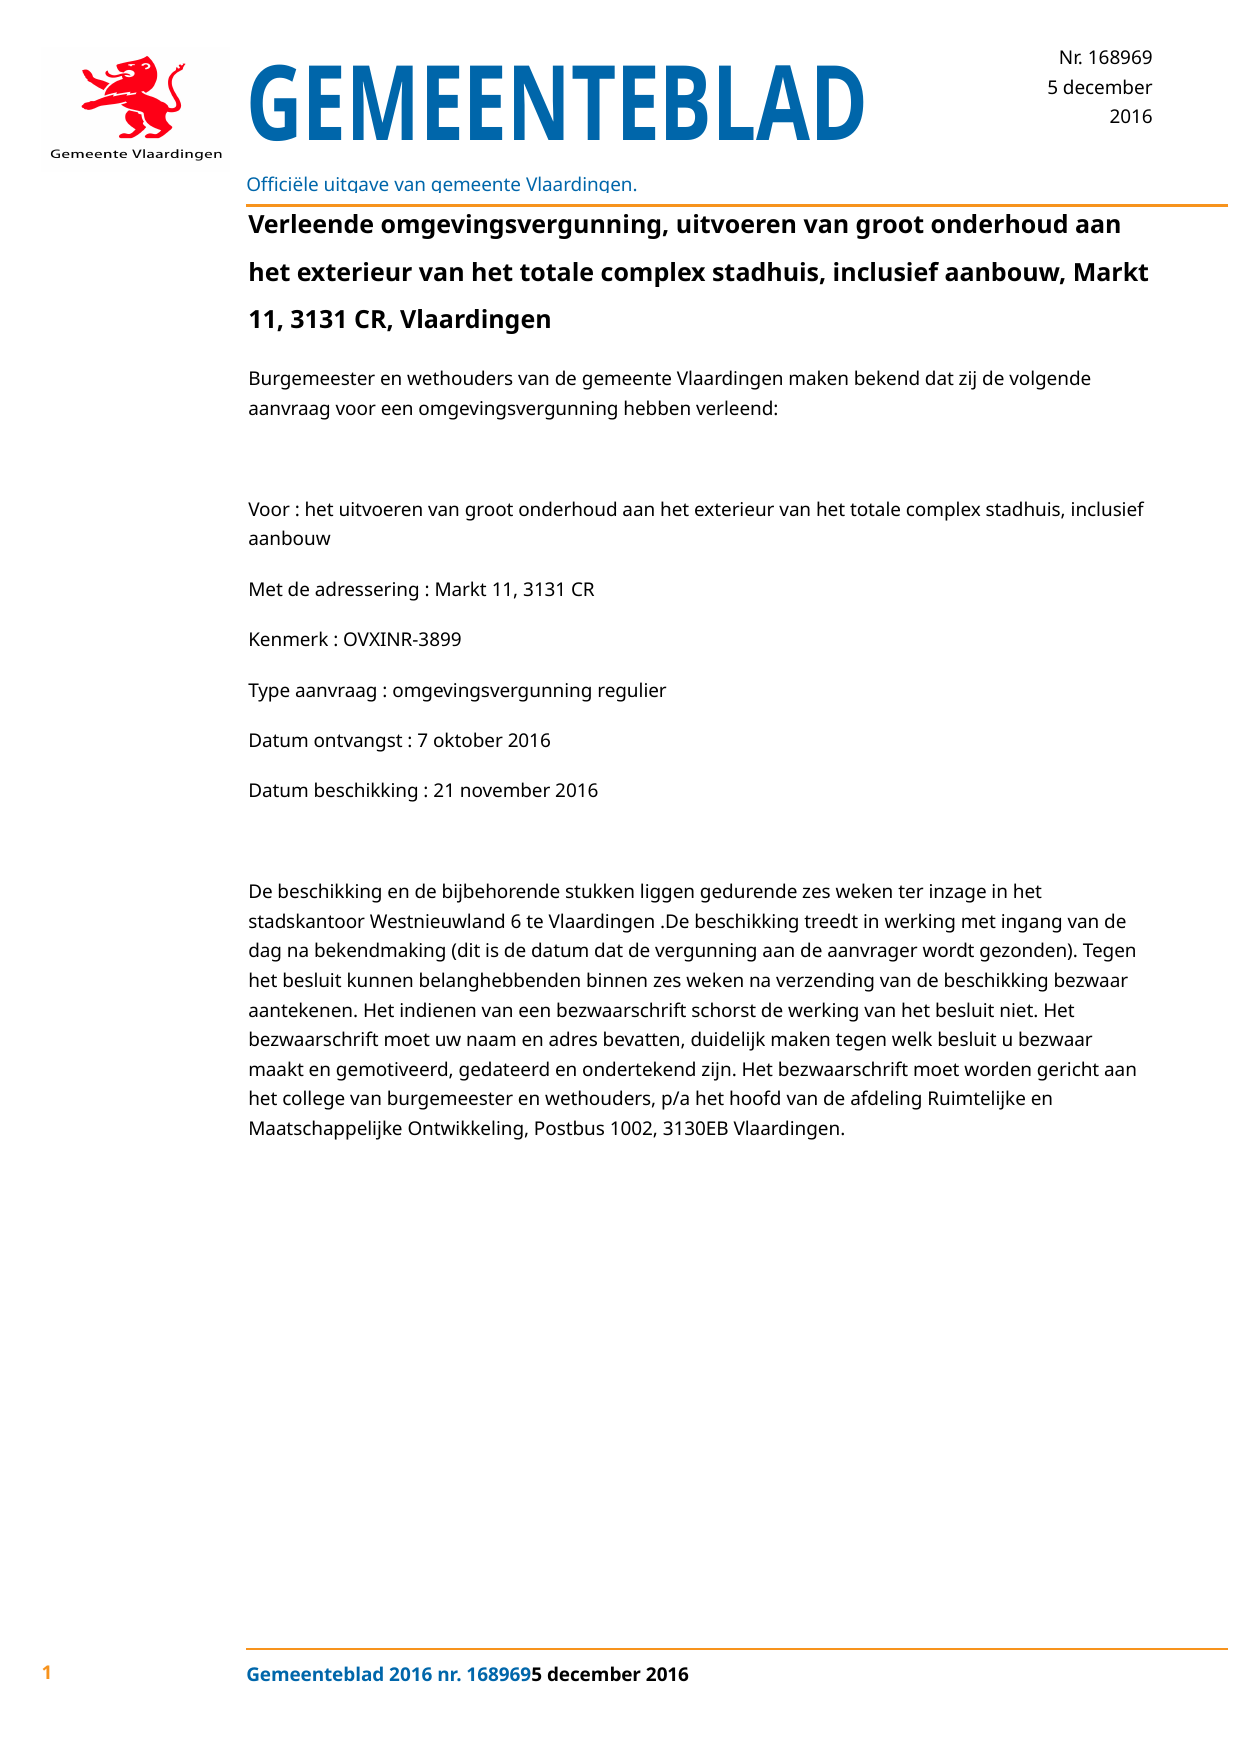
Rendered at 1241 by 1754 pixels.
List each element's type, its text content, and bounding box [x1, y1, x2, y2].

text Kenmerk : OVXINR-3899 [248, 626, 1152, 652]
text Datum ontvangst : 7 oktober 2016 [248, 727, 1152, 753]
text Datum beschikking : 21 november 2016 [248, 778, 1152, 803]
text Met de adressering : Markt 11, 3131 CR [248, 576, 1152, 602]
text De beschikking en de bijbehorende stukken liggen gedurende zes weken ter inzage in het stadskantoor Westnieuwland 6 te Vlaardingen .De beschikking treedt in werking met ingang van de dag na bekendmaking (dit is de datum dat de vergunning aan de aanvrager wordt gezonden). Tegen het besluit kunnen belanghebbenden binnen zes weken na verzending van de beschikking bezwaar aantekenen. Het indienen van een bezwaarschrift schorst de werking van het besluit niet. Het bezwaarschrift moet uw naam en adres bevatten, duidelijk maken tegen welk besluit u bezwaar maakt en gemotiveerd, gedateerd en ondertekend zijn. Het bezwaarschrift moet worden gericht aan het college van burgemeester en wethouders, p/a het hoofd van de afdeling Ruimtelijke en Maatschappelijke Ontwikkeling, Postbus 1002, 3130EB Vlaardingen. [248, 878, 1152, 1141]
picture [41, 47, 231, 172]
text Type aanvraag : omgevingsvergunning regulier [248, 677, 1152, 702]
text Voor : het uitvoeren van groot onderhoud aan het exterieur van het totale complex stadhuis, inclusief aanbouw [248, 496, 1152, 551]
text Burgemeester en wethouders van de gemeente Vlaardingen maken bekend dat zij de volgende aanvraag voor een omgevingsvergunning hebben verleend: [248, 366, 1152, 421]
text Verleende omgevingsvergunning, uitvoeren van groot onderhoud aan het exterieur van het totale complex stadhuis, inclusief aanbouw, Markt 11, 3131 CR, Vlaardingen [248, 207, 1152, 336]
